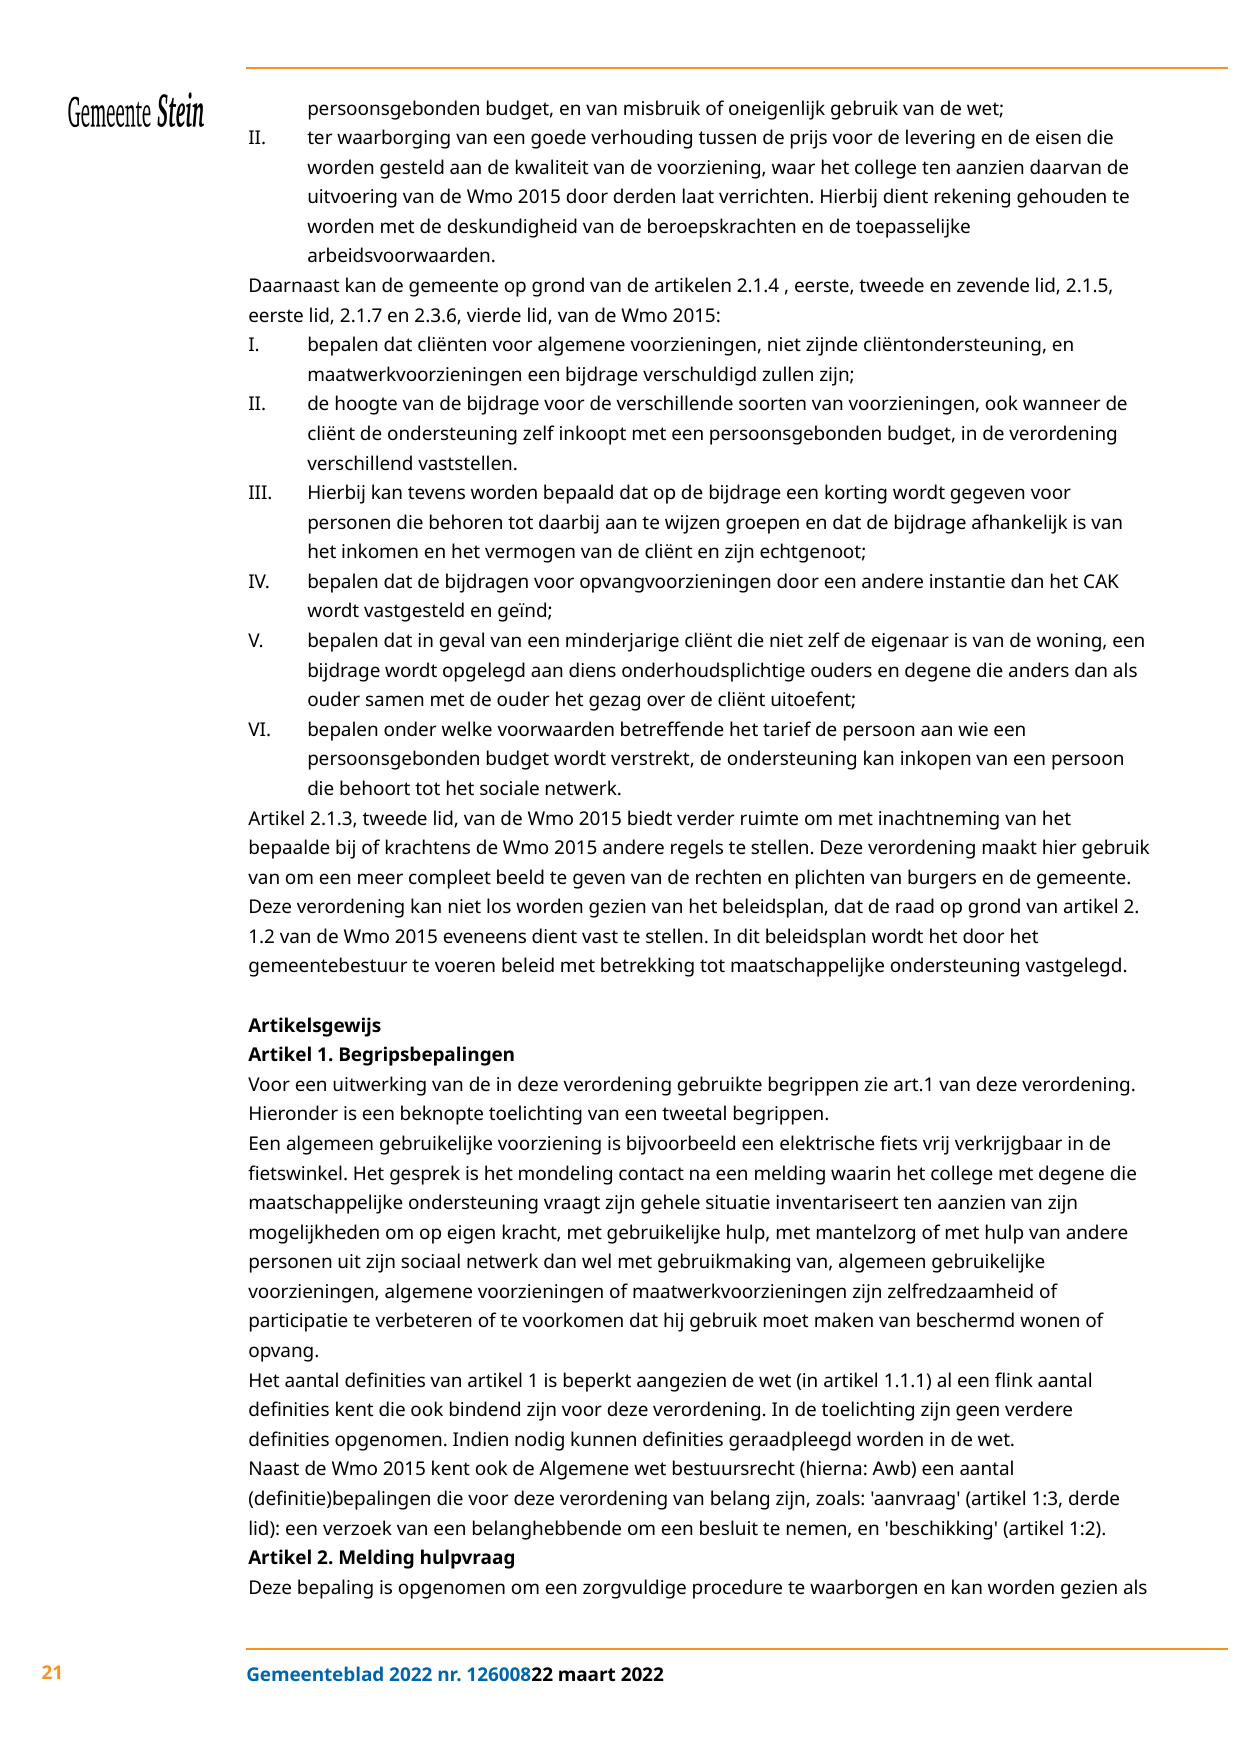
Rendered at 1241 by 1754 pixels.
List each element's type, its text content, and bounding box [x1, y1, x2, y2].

text Voor een uitwerking van de in deze verordening gebruikte begrippen zie art.1 van deze verordening. Hieronder is een beknopte toelichting van een tweetal begrippen. [248, 1071, 1152, 1126]
list de hoogte van de bijdrage voor de verschillende soorten van voorzieningen, ook wanneer de cliënt de ondersteuning zelf inkoopt met een persoonsgebonden budget, in de verordening verschillend vaststellen. [248, 391, 1152, 476]
text Deze verordening kan niet los worden gezien van het beleidsplan, dat de raad op grond van artikel 2. 1.2 van de Wmo 2015 eveneens dient vast te stellen. In dit beleidsplan wordt het door het gemeentebestuur te voeren beleid met betrekking tot maatschappelijke ondersteuning vastgelegd. [248, 893, 1152, 978]
text Artikelsgewijs [248, 1012, 1152, 1038]
text Een algemeen gebruikelijke voorziening is bijvoorbeeld een elektrische fiets vrij verkrijgbaar in de fietswinkel. Het gesprek is het mondeling contact na een melding waarin het college met degene die maatschappelijke ondersteuning vraagt zijn gehele situatie inventariseert ten aanzien van zijn mogelijkheden om op eigen kracht, met gebruikelijke hulp, met mantelzorg of met hulp van andere personen uit zijn sociaal netwerk dan wel met gebruikmaking van, algemeen gebruikelijke voorzieningen, algemene voorzieningen of maatwerkvoorzieningen zijn zelfredzaamheid of participatie te verbeteren of te voorkomen dat hij gebruik moet maken van beschermd wonen of opvang. [248, 1130, 1152, 1363]
text Deze bepaling is opgenomen om een zorgvuldige procedure te waarborgen en kan worden gezien als [248, 1574, 1152, 1600]
list ter waarborging van een goede verhouding tussen de prijs voor de levering en de eisen die worden gesteld aan de kwaliteit van de voorziening, waar het college ten aanzien daarvan de uitvoering van de Wmo 2015 door derden laat verrichten. Hierbij dient rekening gehouden te worden met de deskundigheid van de beroepskrachten en de toepasselijke arbeidsvoorwaarden. [248, 124, 1152, 268]
text Het aantal definities van artikel 1 is beperkt aangezien de wet (in artikel 1.1.1) al een flink aantal definities kent die ook bindend zijn voor deze verordening. In de toelichting zijn geen verdere definities opgenomen. Indien nodig kunnen definities geraadpleegd worden in de wet. [248, 1367, 1152, 1452]
list persoonsgebonden budget, en van misbruik of oneigenlijk gebruik van de wet; [248, 95, 1152, 121]
list bepalen dat cliënten voor algemene voorzieningen, niet zijnde cliëntondersteuning, en maatwerkvoorzieningen een bijdrage verschuldigd zullen zijn; [248, 331, 1152, 387]
text Artikel 1. Begripsbepalingen [248, 1041, 1152, 1067]
text Artikel 2.1.3, tweede lid, van de Wmo 2015 biedt verder ruimte om met inachtneming van het bepaalde bij of krachtens de Wmo 2015 andere regels te stellen. Deze verordening maakt hier gebruik van om een meer compleet beeld te geven van de rechten en plichten van burgers en de gemeente. [248, 805, 1152, 890]
list bepalen dat in geval van een minderjarige cliënt die niet zelf de eigenaar is van de woning, een bijdrage wordt opgelegd aan diens onderhoudsplichtige ouders en degene die anders dan als ouder samen met de ouder het gezag over de cliënt uitoefent; [248, 627, 1152, 712]
list Hierbij kan tevens worden bepaald dat op de bijdrage een korting wordt gegeven voor personen die behoren tot daarbij aan te wijzen groepen en dat de bijdrage afhankelijk is van het inkomen en het vermogen van de cliënt en zijn echtgenoot; [248, 479, 1152, 564]
text Naast de Wmo 2015 kent ook de Algemene wet bestuursrecht (hierna: Awb) een aantal (definitie)bepalingen die voor deze verordening van belang zijn, zoals: 'aanvraag' (artikel 1:3, derde lid): een verzoek van een belanghebbende om een besluit te nemen, en 'beschikking' (artikel 1:2). [248, 1456, 1152, 1541]
list bepalen onder welke voorwaarden betreffende het tarief de persoon aan wie een persoonsgebonden budget wordt verstrekt, de ondersteuning kan inkopen van een persoon die behoort tot het sociale netwerk. [248, 716, 1152, 801]
picture [41, 47, 231, 172]
text Artikel 2. Melding hulpvraag [248, 1544, 1152, 1570]
list bepalen dat de bijdragen voor opvangvoorzieningen door een andere instantie dan het CAK wordt vastgesteld en geïnd; [248, 568, 1152, 623]
text Daarnaast kan de gemeente op grond van de artikelen 2.1.4 , eerste, tweede en zevende lid, 2.1.5, eerste lid, 2.1.7 en 2.3.6, vierde lid, van de Wmo 2015: [248, 272, 1152, 328]
